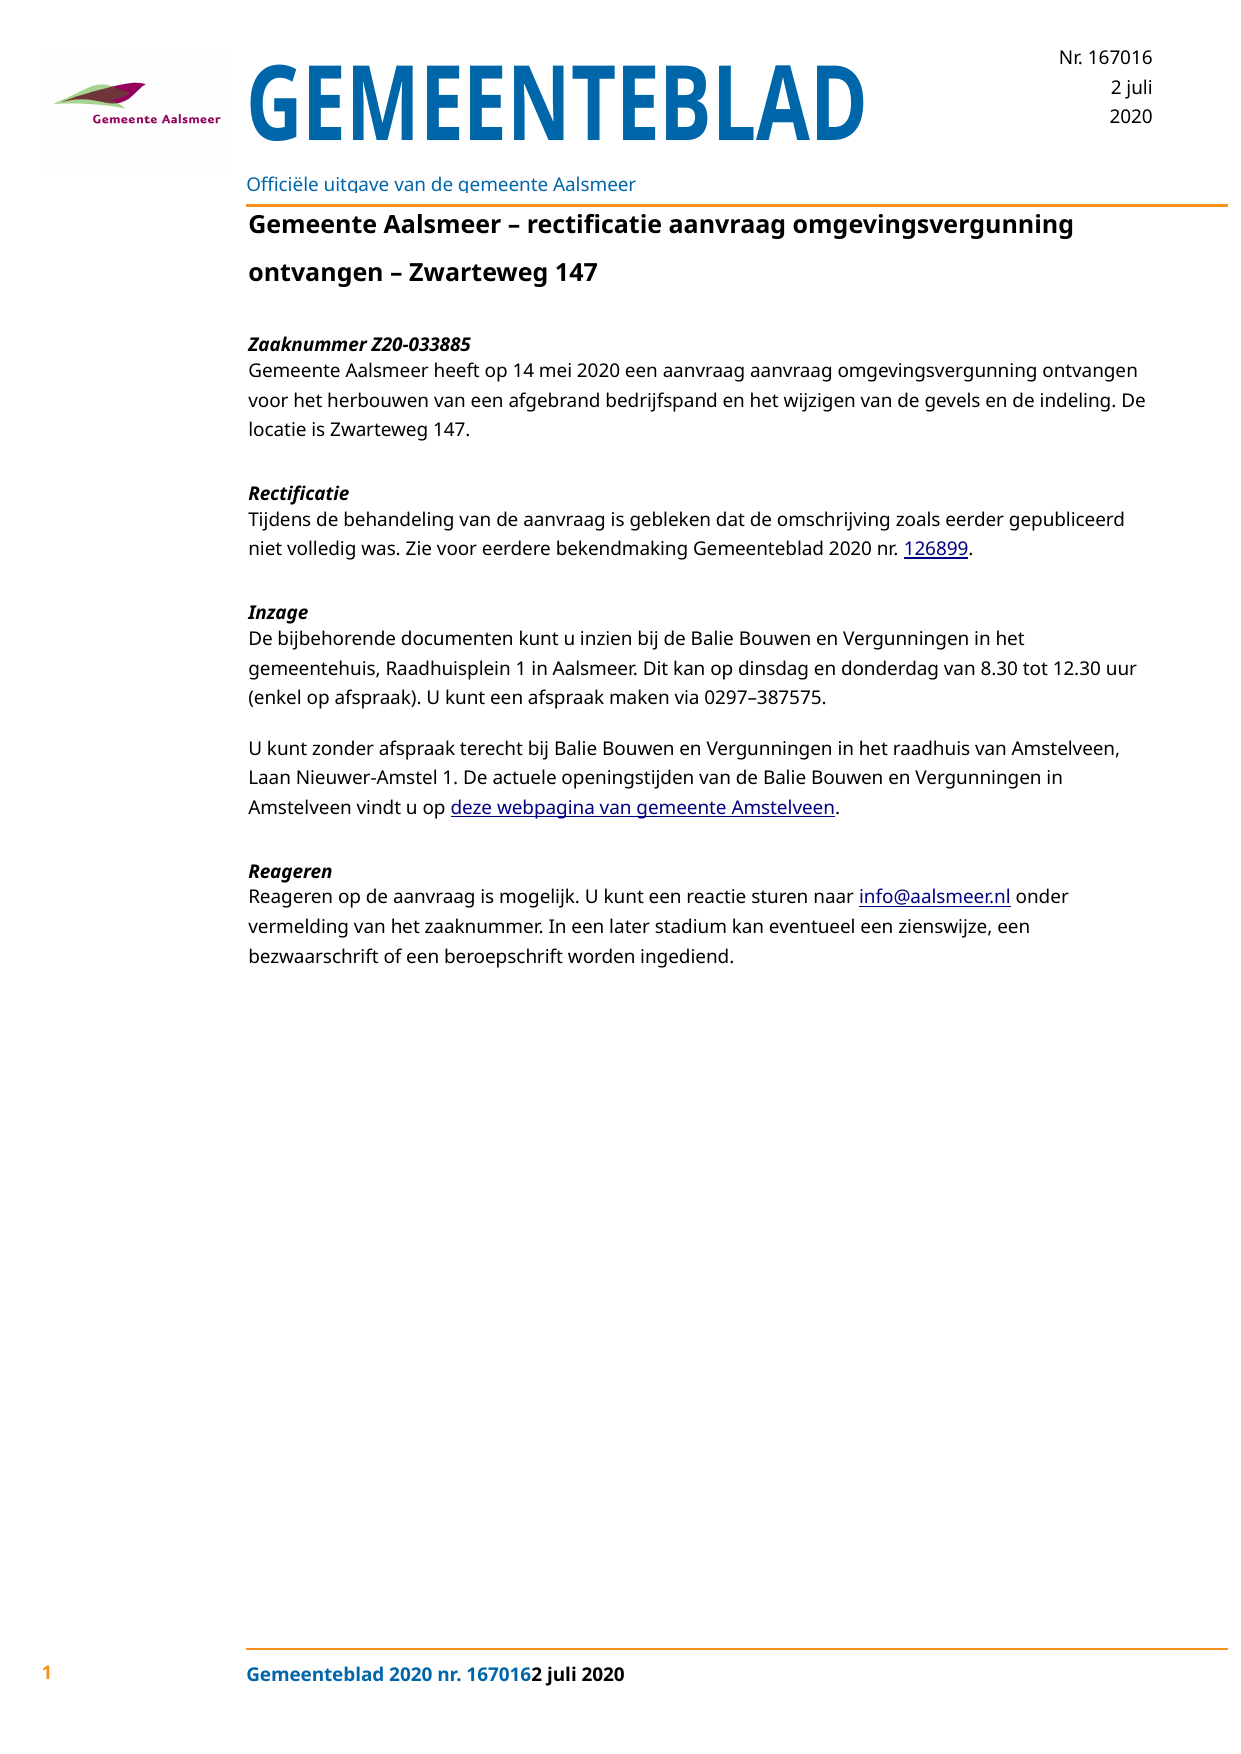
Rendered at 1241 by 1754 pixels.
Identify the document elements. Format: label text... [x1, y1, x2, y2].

text U kunt zonder afspraak terecht bij Balie Bouwen en Vergunningen in het raadhuis van Amstelveen, Laan Nieuwer-Amstel 1. De actuele openingstijden van de Balie Bouwen en Vergunningen in Amstelveen vindt u op deze webpagina van gemeente Amstelveen. [248, 735, 1152, 820]
text Reageren [248, 858, 1152, 884]
picture [41, 47, 231, 172]
text Rectificatie [248, 480, 1152, 506]
text Gemeente Aalsmeer heeft op 14 mei 2020 een aanvraag aanvraag omgevingsvergunning ontvangen voor het herbouwen van een afgebrand bedrijfspand en het wijzigen van de gevels en de indeling. De locatie is Zwarteweg 147. [248, 357, 1152, 442]
text Reageren op de aanvraag is mogelijk. U kunt een reactie sturen naar info@aalsmeer.nl onder vermelding van het zaaknummer. In een later stadium kan eventueel een zienswijze, een bezwaarschrift of een beroepschrift worden ingediend. [248, 884, 1152, 969]
text Gemeente Aalsmeer – rectificatie aanvraag omgevingsvergunning ontvangen – Zwarteweg 147 [248, 207, 1152, 288]
text De bijbehorende documenten kunt u inzien bij de Balie Bouwen en Vergunningen in het gemeentehuis, Raadhuisplein 1 in Aalsmeer. Dit kan op dinsdag en donderdag van 8.30 tot 12.30 uur (enkel op afspraak). U kunt een afspraak maken via 0297–387575. [248, 625, 1152, 710]
text Tijdens de behandeling van de aanvraag is gebleken dat de omschrijving zoals eerder gepubliceerd niet volledig was. Zie voor eerdere bekendmaking Gemeenteblad 2020 nr. 126899. [248, 506, 1152, 561]
text Zaaknummer Z20-033885 [248, 331, 1152, 357]
text Inzage [248, 599, 1152, 625]
